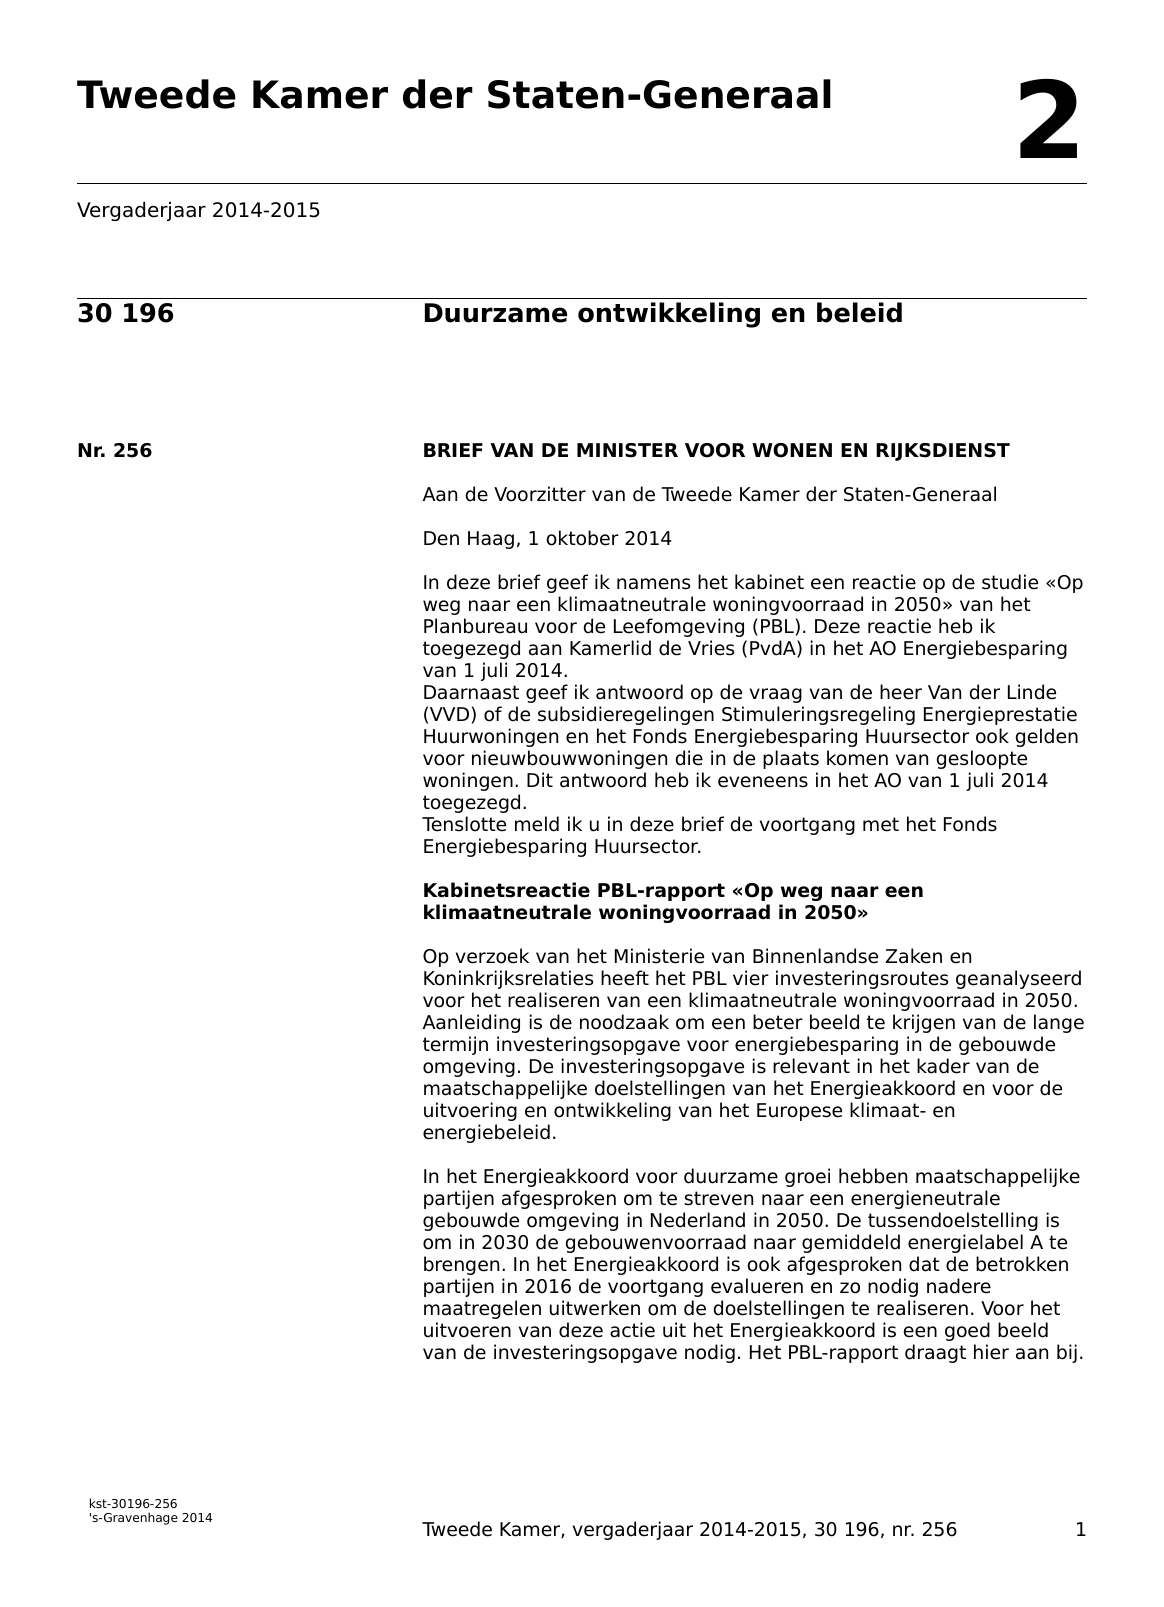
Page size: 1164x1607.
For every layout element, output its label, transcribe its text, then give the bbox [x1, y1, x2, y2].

text Tenslotte meld ik u in deze brief de voortgang met het Fonds Energiebesparing Huursector. [422, 814, 1087, 858]
text Daarnaast geef ik antwoord op de vraag van de heer Van der Linde (VVD) of de subsidieregelingen Stimuleringsregeling Energieprestatie Huurwoningen en het Fonds Energiebesparing Huursector ook gelden voor nieuwbouwwoningen die in de plaats komen van gesloopte woningen. Dit antwoord heb ik eveneens in het AO van 1 juli 2014 toegezegd. [422, 682, 1087, 814]
subtitle Nr. 256 BRIEF VAN DE MINISTER VOOR WONEN EN RIJKSDIENST [77, 440, 1087, 462]
text In deze brief geef ik namens het kabinet een reactie op de studie «Op weg naar een klimaatneutrale woningvoorraad in 2050» van het Planbureau voor de Leefomgeving (PBL). Deze reactie heb ik toegezegd aan Kamerlid de Vries (PvdA) in het AO Energiebesparing van 1 juli 2014. [422, 572, 1087, 682]
text Den Haag, 1 oktober 2014 [422, 528, 1087, 550]
table_cell Vergaderjaar 2014-2015 [77, 184, 1087, 298]
text Op verzoek van het Ministerie van Binnenlandse Zaken en Koninkrijksrelaties heeft het PBL vier investeringsroutes geanalyseerd voor het realiseren van een klimaatneutrale woningvoorraad in 2050. Aanleiding is de noodzaak om een beter beeld te krijgen van de lange termijn investeringsopgave voor energiebesparing in de gebouwde omgeving. De investeringsopgave is relevant in het kader van de maatschappelijke doelstellingen van het Energieakkoord en voor de uitvoering en ontwikkeling van het Europese klimaat- en energiebeleid. [422, 946, 1087, 1144]
table_header 2 [886, 59, 1087, 183]
text 's-Gravenhage 2014 [88, 1511, 323, 1525]
subtitle Kabinetsreactie PBL-rapport «Op weg naar een klimaatneutrale woningvoorraad in 2050» [422, 880, 1087, 924]
text In het Energieakkoord voor duurzame groei hebben maatschappelijke partijen afgesproken om te streven naar een energieneutrale gebouwde omgeving in Nederland in 2050. De tussendoelstelling is om in 2030 de gebouwenvoorraad naar gemiddeld energielabel A te brengen. In het Energieakkoord is ook afgesproken dat de betrokken partijen in 2016 de voortgang evalueren en zo nodig nadere maatregelen uitwerken om de doelstellingen te realiseren. Voor het uitvoeren van deze actie uit het Energieakkoord is een goed beeld van de investeringsopgave nodig. Het PBL-rapport draagt hier aan bij. [422, 1166, 1087, 1364]
text Aan de Voorzitter van de Tweede Kamer der Staten-Generaal [422, 484, 1087, 506]
text kst-30196-256 [88, 1497, 323, 1511]
subtitle 30 196 Duurzame ontwikkeling en beleid [77, 299, 1087, 329]
table_header Tweede Kamer der Staten-Generaal [77, 59, 886, 183]
